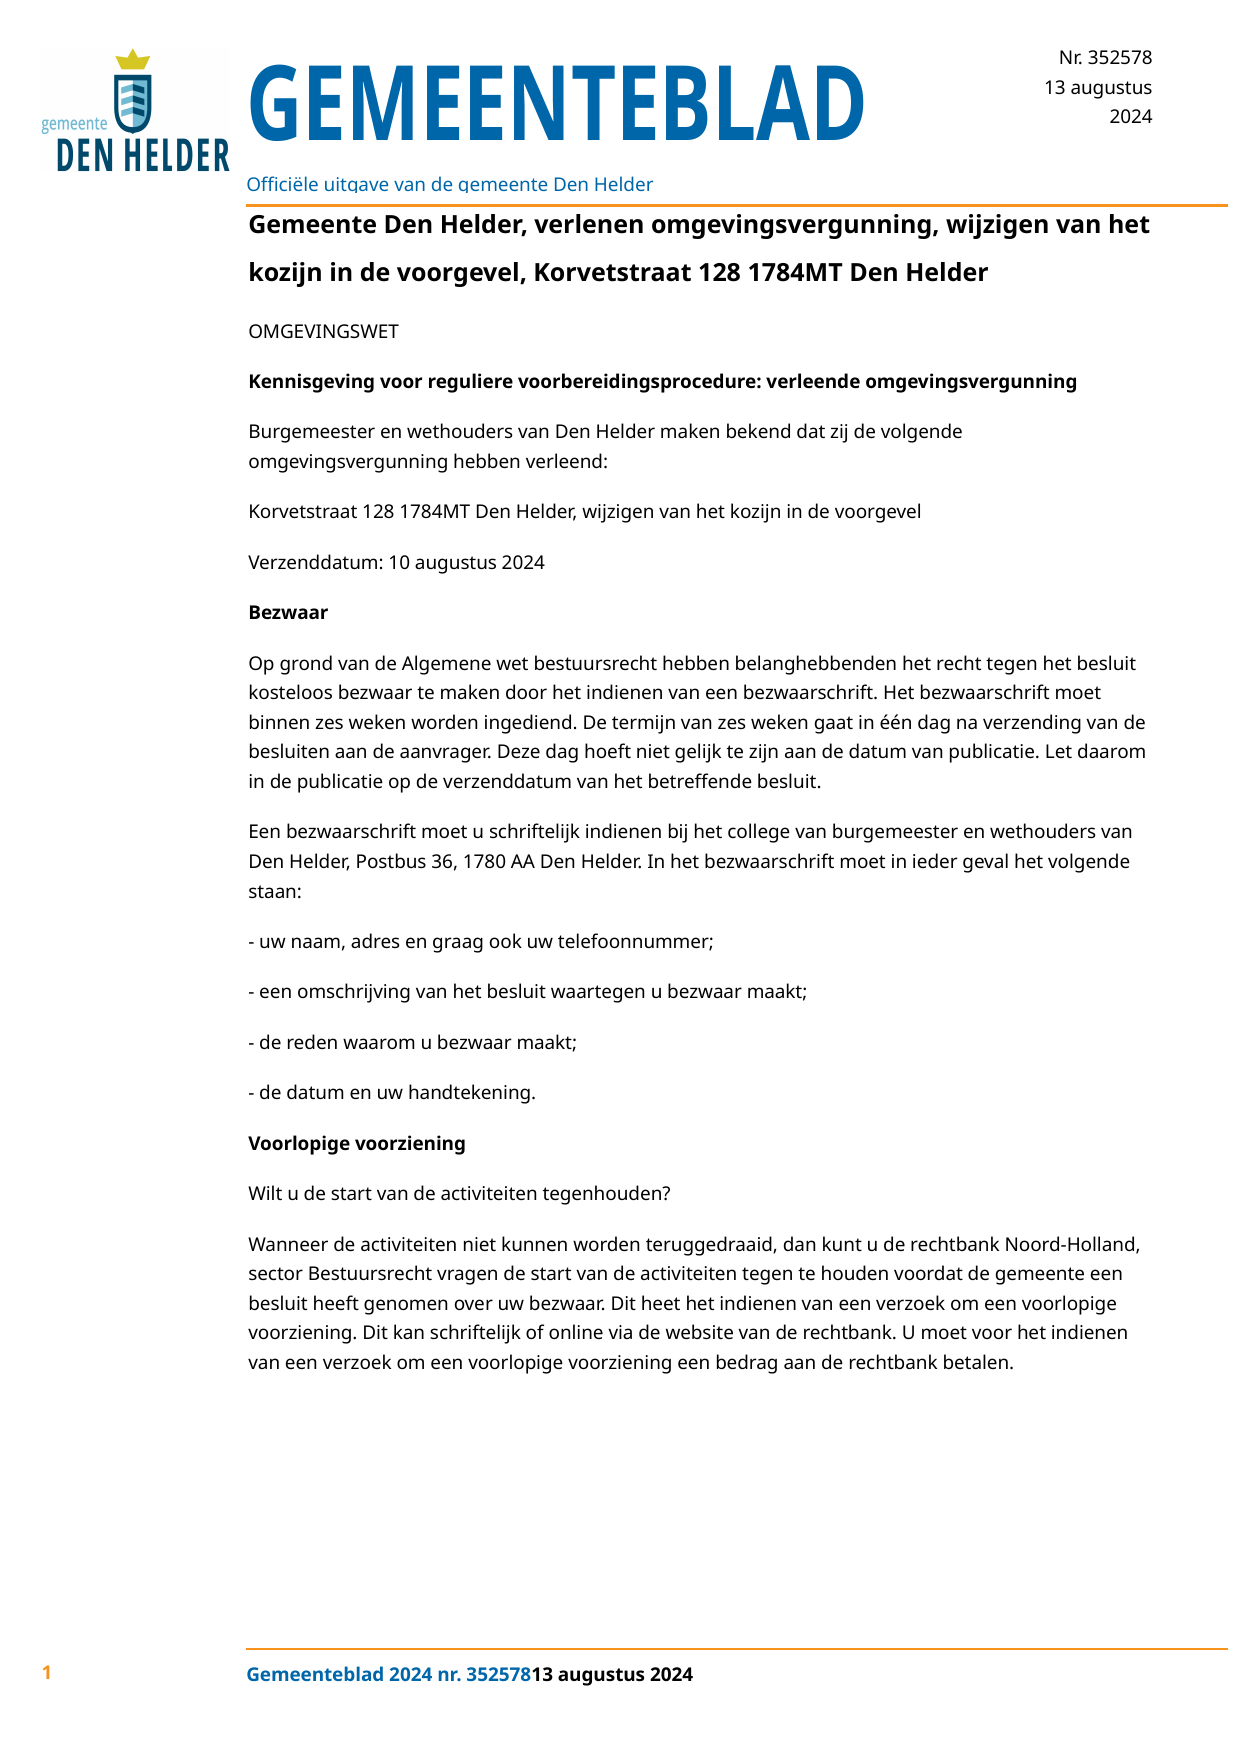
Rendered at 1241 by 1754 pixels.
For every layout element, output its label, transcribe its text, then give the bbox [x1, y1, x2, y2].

text Kennisgeving voor reguliere voorbereidingsprocedure: verleende omgevingsvergunning [248, 368, 1152, 394]
text Gemeente Den Helder, verlenen omgevingsvergunning, wijzigen van het kozijn in de voorgevel, Korvetstraat 128 1784MT Den Helder [248, 207, 1152, 288]
text - een omschrijving van het besluit waartegen u bezwaar maakt; [248, 979, 1152, 1004]
picture [100, 154, 106, 172]
text Een bezwaarschrift moet u schriftelijk indienen bij het college van burgemeester en wethouders van Den Helder, Postbus 36, 1780 AA Den Helder. In het bezwaarschrift moet in ieder geval het volgende staan: [248, 819, 1152, 904]
text Verzenddatum: 10 augustus 2024 [248, 549, 1152, 575]
text Burgemeester en wethouders van Den Helder maken bekend dat zij de volgende omgevingsvergunning hebben verleend: [248, 419, 1152, 474]
picture [182, 144, 187, 165]
picture [41, 47, 231, 172]
text Wilt u de start van de activiteiten tegenhouden? [248, 1180, 1152, 1206]
text Korvetstraat 128 1784MT Den Helder, wijzigen van het kozijn in de voorgevel [248, 499, 1152, 524]
text Voorlopige voorziening [248, 1130, 1152, 1156]
text - de datum en uw handtekening. [248, 1079, 1152, 1105]
text Wanneer de activiteiten niet kunnen worden teruggedraaid, dan kunt u de rechtbank Noord-Holland, sector Bestuursrecht vragen de start van de activiteiten tegen te houden voordat de gemeente een besluit heeft genomen over uw bezwaar. Dit heet het indienen van een verzoek om een voorlopige voorziening. Dit kan schriftelijk of online via de website van de rechtbank. U moet voor het indienen van een verzoek om een voorlopige voorziening een bedrag aan de rechtbank betalen. [248, 1231, 1152, 1375]
text Op grond van de Algemene wet bestuursrecht hebben belanghebbenden het recht tegen het besluit kosteloos bezwaar te maken door het indienen van een bezwaarschrift. Het bezwaarschrift moet binnen zes weken worden ingediend. De termijn van zes weken gaat in één dag na verzending van de besluiten aan de aanvrager. Deze dag hoeft niet gelijk te zijn aan de datum van publicatie. Let daarom in de publicatie op de verzenddatum van het betreffende besluit. [248, 650, 1152, 794]
text Bezwaar [248, 599, 1152, 625]
text OMGEVINGSWET [248, 318, 1152, 344]
text - uw naam, adres en graag ook uw telefoonnummer; [248, 928, 1152, 954]
picture [220, 160, 224, 172]
picture [130, 157, 135, 172]
picture [63, 144, 68, 165]
text - de reden waarom u bezwaar maakt; [248, 1029, 1152, 1055]
